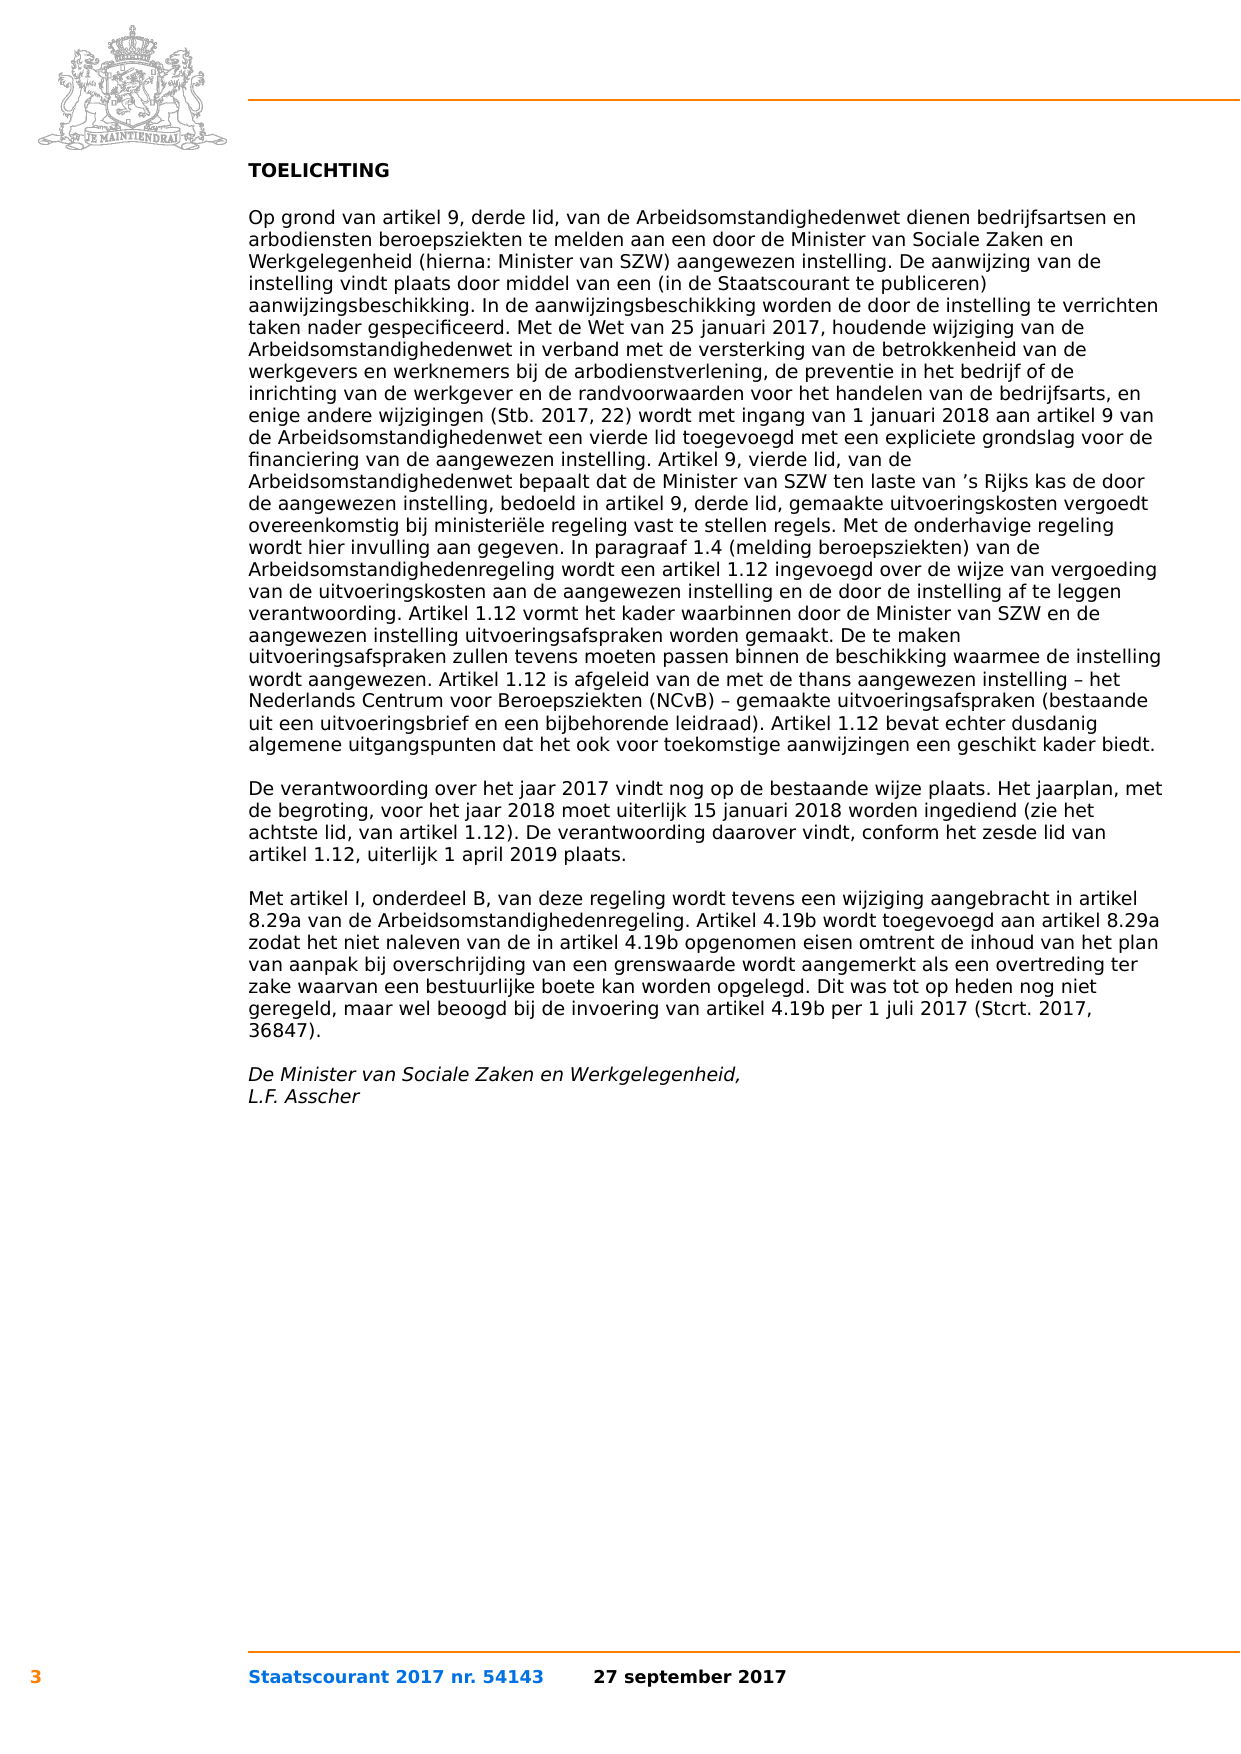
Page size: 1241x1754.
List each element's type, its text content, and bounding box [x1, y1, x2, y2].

text De Minister van Sociale Zaken en Werkgelegenheid, L.F. Asscher [248, 1064, 1163, 1108]
text De verantwoording over het jaar 2017 vindt nog op de bestaande wijze plaats. Het jaarplan, met de begroting, voor het jaar 2018 moet uiterlijk 15 januari 2018 worden ingediend (zie het achtste lid, van artikel 1.12). De verantwoording daarover vindt, conform het zesde lid van artikel 1.12, uiterlijk 1 april 2019 plaats. [248, 778, 1163, 866]
text Op grond van artikel 9, derde lid, van de Arbeidsomstandighedenwet dienen bedrijfsartsen en arbodiensten beroepsziekten te melden aan een door de Minister van Sociale Zaken en Werkgelegenheid (hierna: Minister van SZW) aangewezen instelling. De aanwijzing van de instelling vindt plaats door middel van een (in de Staatscourant te publiceren) aanwijzingsbeschikking. In de aanwijzingsbeschikking worden de door de instelling te verrichten taken nader gespecificeerd. Met de Wet van 25 januari 2017, houdende wijziging van de Arbeidsomstandighedenwet in verband met de versterking van de betrokkenheid van de werkgevers en werknemers bij de arbodienstverlening, de preventie in het bedrijf of de inrichting van de werkgever en de randvoorwaarden voor het handelen van de bedrijfsarts, en enige andere wijzigingen (Stb. 2017, 22) wordt met ingang van 1 januari 2018 aan artikel 9 van de Arbeidsomstandighedenwet een vierde lid toegevoegd met een expliciete grondslag voor de financiering van de aangewezen instelling. Artikel 9, vierde lid, van de Arbeidsomstandighedenwet bepaalt dat de Minister van SZW ten laste van ’s Rijks kas de door de aangewezen instelling, bedoeld in artikel 9, derde lid, gemaakte uitvoeringskosten vergoedt overeenkomstig bij ministeriële regeling vast te stellen regels. Met de onderhavige regeling wordt hier invulling aan gegeven. In paragraaf 1.4 (melding beroepsziekten) van de Arbeidsomstandighedenregeling wordt een artikel 1.12 ingevoegd over de wijze van vergoeding van de uitvoeringskosten aan de aangewezen instelling en de door de instelling af te leggen verantwoording. Artikel 1.12 vormt het kader waarbinnen door de Minister van SZW en de aangewezen instelling uitvoeringsafspraken worden gemaakt. De te maken uitvoeringsafspraken zullen tevens moeten passen binnen de beschikking waarmee de instelling wordt aangewezen. Artikel 1.12 is afgeleid van de met de thans aangewezen instelling – het Nederlands Centrum voor Beroepsziekten (NCvB) – gemaakte uitvoeringsafspraken (bestaande uit een uitvoeringsbrief en een bijbehorende leidraad). Artikel 1.12 bevat echter dusdanig algemene uitgangspunten dat het ook voor toekomstige aanwijzingen een geschikt kader biedt. [248, 207, 1163, 756]
text Met artikel I, onderdeel B, van deze regeling wordt tevens een wijziging aangebracht in artikel 8.29a van de Arbeidsomstandighedenregeling. Artikel 4.19b wordt toegevoegd aan artikel 8.29a zodat het niet naleven van de in artikel 4.19b opgenomen eisen omtrent de inhoud van het plan van aanpak bij overschrijding van een grenswaarde wordt aangemerkt als een overtreding ter zake waarvan een bestuurlijke boete kan worden opgelegd. Dit was tot op heden nog niet geregeld, maar wel beoogd bij de invoering van artikel 4.19b per 1 juli 2017 (Stcrt. 2017, 36847). [248, 888, 1163, 1042]
picture [38, 25, 227, 150]
subtitle TOELICHTING [248, 160, 1163, 182]
